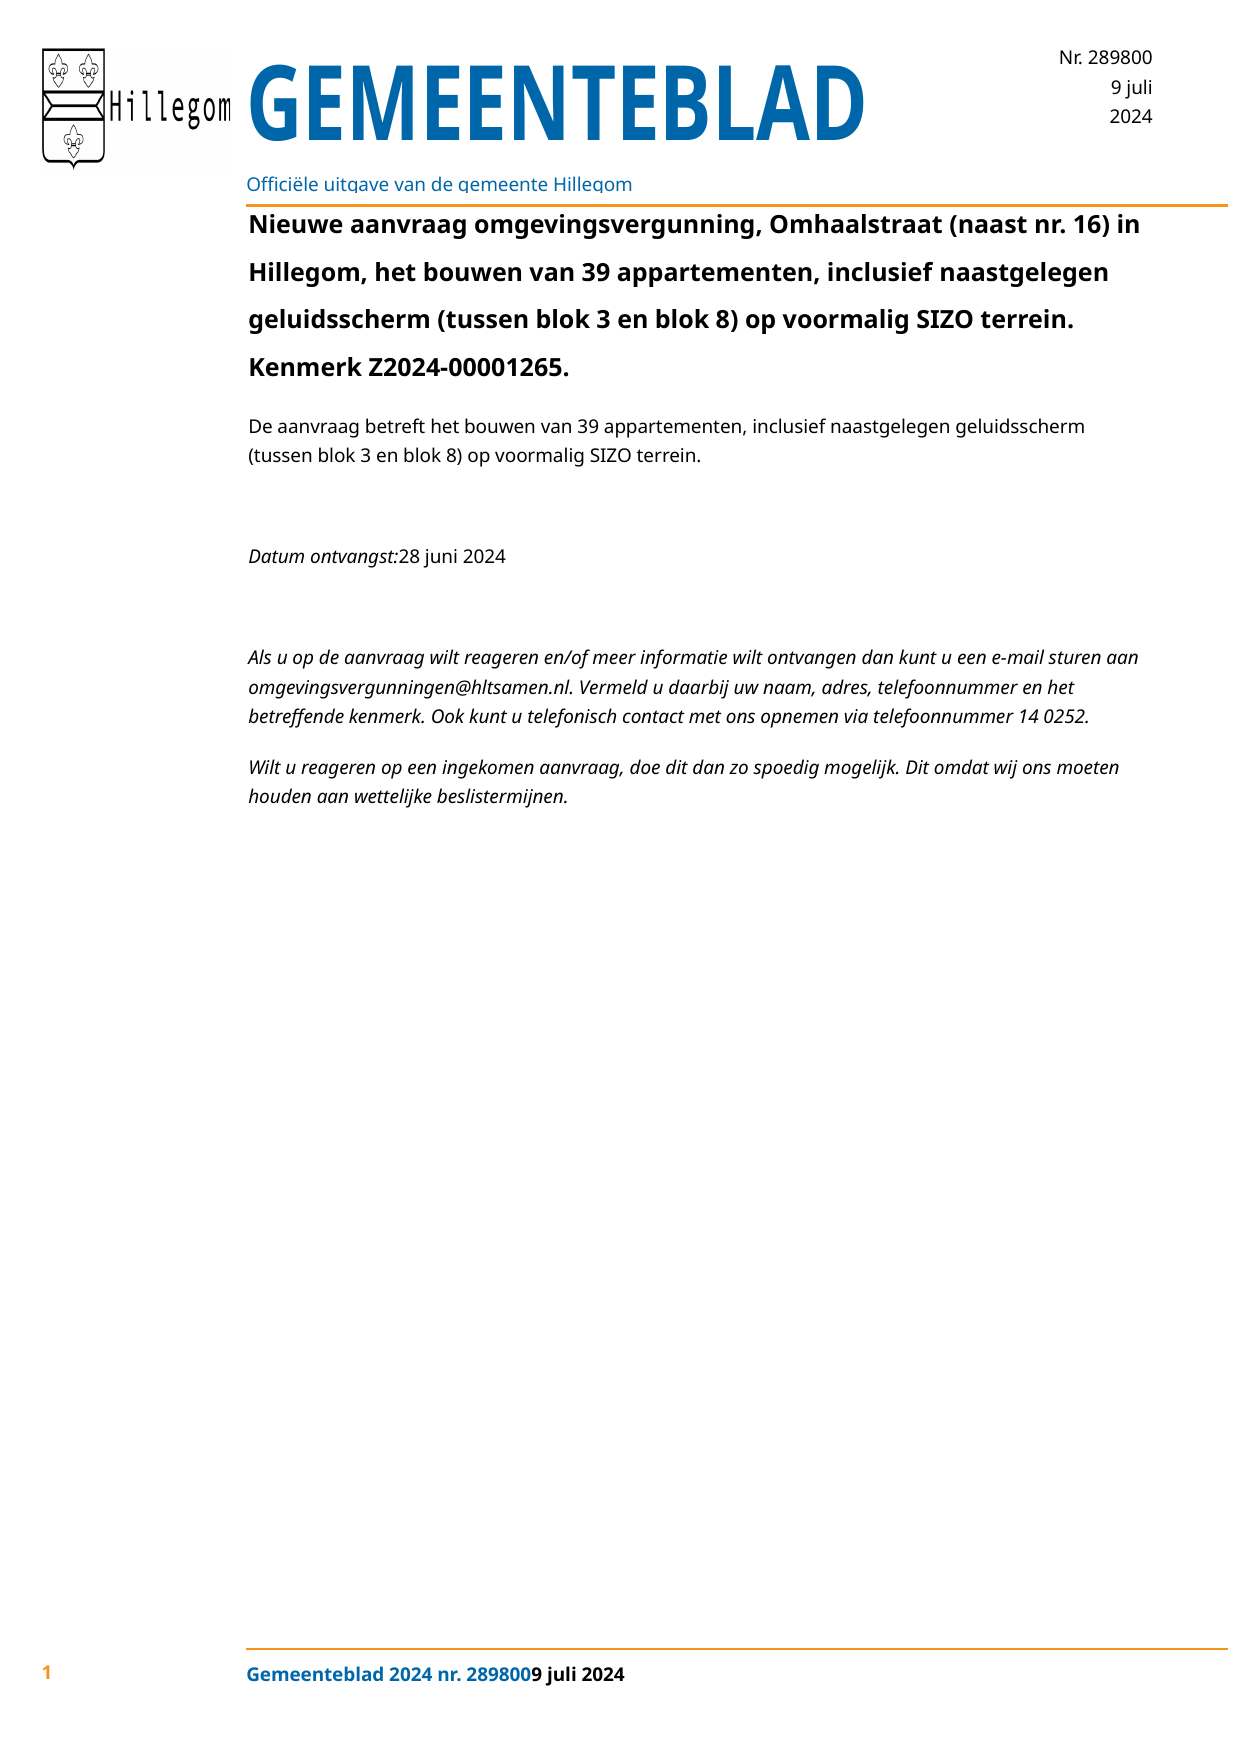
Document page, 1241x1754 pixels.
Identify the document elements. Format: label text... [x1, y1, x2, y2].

picture [41, 47, 231, 172]
text Als u op de aanvraag wilt reageren en/of meer informatie wilt ontvangen dan kunt u een e-mail sturen aan omgevingsvergunningen@hltsamen.nl. Vermeld u daarbij uw naam, adres, telefoonnummer en het betreffende kenmerk. Ook kunt u telefonisch contact met ons opnemen via telefoonnummer 14 0252. [248, 644, 1152, 729]
text Wilt u reageren op een ingekomen aanvraag, doe dit dan zo spoedig mogelijk. Dit omdat wij ons moeten houden aan wettelijke beslistermijnen. [248, 754, 1152, 809]
text Nieuwe aanvraag omgevingsvergunning, Omhaalstraat (naast nr. 16) in Hillegom, het bouwen van 39 appartementen, inclusief naastgelegen geluidsscherm (tussen blok 3 en blok 8) op voormalig SIZO terrein. Kenmerk Z2024-00001265. [248, 207, 1152, 384]
text De aanvraag betreft het bouwen van 39 appartementen, inclusief naastgelegen geluidsscherm (tussen blok 3 en blok 8) op voormalig SIZO terrein. [248, 413, 1152, 468]
text Datum ontvangst:28 juni 2024 [248, 543, 1152, 569]
